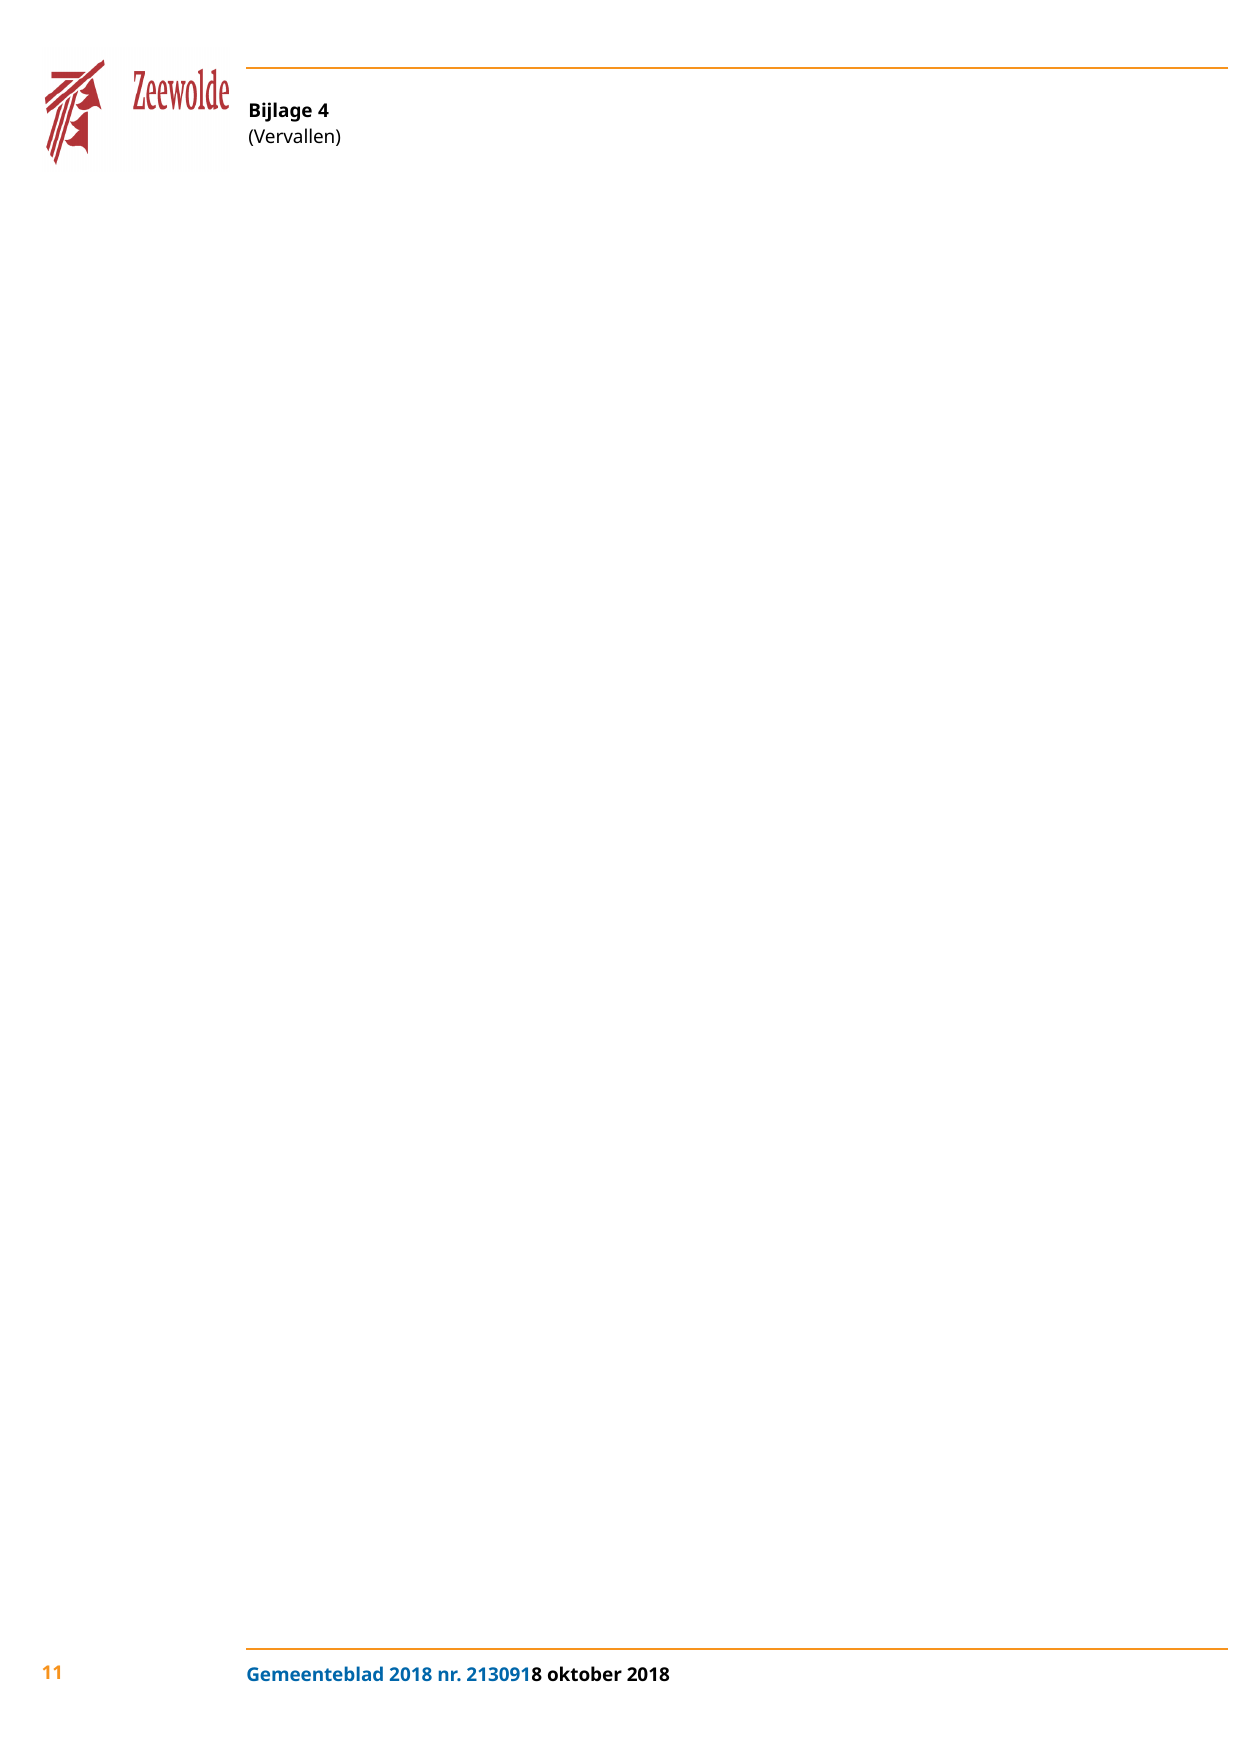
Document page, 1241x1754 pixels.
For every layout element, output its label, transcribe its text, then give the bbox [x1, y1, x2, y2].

text Bijlage 4 [248, 95, 1152, 123]
picture [41, 47, 231, 172]
text (Vervallen) [248, 123, 1152, 149]
